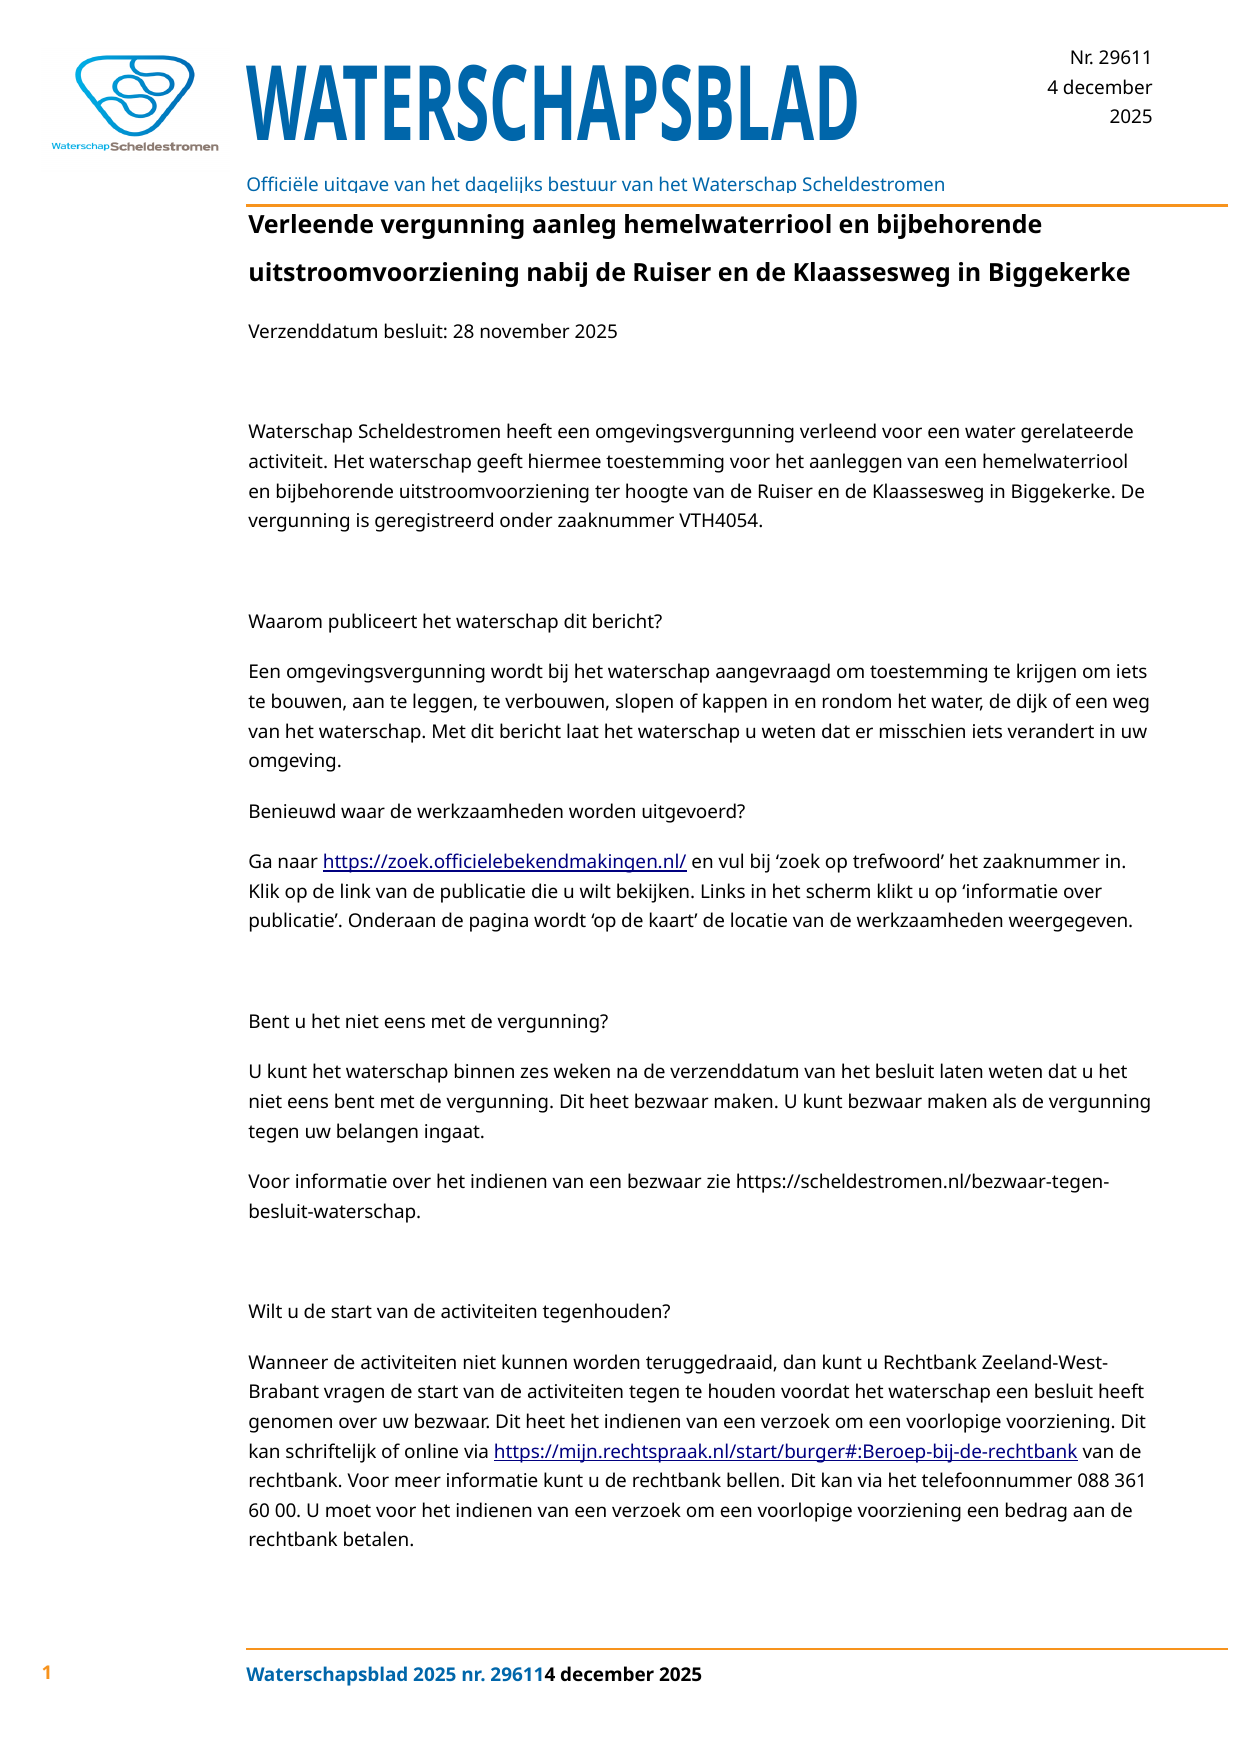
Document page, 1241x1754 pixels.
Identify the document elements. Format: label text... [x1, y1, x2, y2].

text Wanneer de activiteiten niet kunnen worden teruggedraaid, dan kunt u Rechtbank Zeeland-West-Brabant vragen de start van de activiteiten tegen te houden voordat het waterschap een besluit heeft genomen over uw bezwaar. Dit heet het indienen van een verzoek om een voorlopige voorziening. Dit kan schriftelijk of online via https://mijn.rechtspraak.nl/start/burger#:Beroep-bij-de-rechtbank van de rechtbank. Voor meer informatie kunt u de rechtbank bellen. Dit kan via het telefoonnummer 088 361 60 00. U moet voor het indienen van een verzoek om een voorlopige voorziening een bedrag aan de rechtbank betalen. [248, 1349, 1152, 1552]
text Benieuwd waar de werkzaamheden worden uitgevoerd? [248, 798, 1152, 824]
text Waterschap Scheldestromen heeft een omgevingsvergunning verleend voor een water gerelateerde activiteit. Het waterschap geeft hiermee toestemming voor het aanleggen van een hemelwaterriool en bijbehorende uitstroomvoorziening ter hoogte van de Ruiser en de Klaassesweg in Biggekerke. De vergunning is geregistreerd onder zaaknummer VTH4054. [248, 419, 1152, 533]
text Verleende vergunning aanleg hemelwaterriool en bijbehorende uitstroomvoorziening nabij de Ruiser en de Klaassesweg in Biggekerke [248, 207, 1152, 288]
text Wilt u de start van de activiteiten tegenhouden? [248, 1299, 1152, 1324]
text Verzenddatum besluit: 28 november 2025 [248, 318, 1152, 344]
text U kunt het waterschap binnen zes weken na de verzenddatum van het besluit laten weten dat u het niet eens bent met de vergunning. Dit heet bezwaar maken. U kunt bezwaar maken als de vergunning tegen uw belangen ingaat. [248, 1059, 1152, 1144]
text Ga naar https://zoek.officielebekendmakingen.nl/ en vul bij ‘zoek op trefwoord’ het zaaknummer in. Klik op de link van de publicatie die u wilt bekijken. Links in het scherm klikt u op ‘informatie over publicatie’. Onderaan de pagina wordt ‘op de kaart’ de locatie van de werkzaamheden weergegeven. [248, 848, 1152, 933]
text Voor informatie over het indienen van een bezwaar zie https://scheldestromen.nl/bezwaar-tegen-besluit-waterschap. [248, 1168, 1152, 1224]
text Een omgevingsvergunning wordt bij het waterschap aangevraagd om toestemming te krijgen om iets te bouwen, aan te leggen, te verbouwen, slopen of kappen in en rondom het water, de dijk of een weg van het waterschap. Met dit bericht laat het waterschap u weten dat er misschien iets verandert in uw omgeving. [248, 659, 1152, 773]
picture [41, 47, 231, 172]
text Waarom publiceert het waterschap dit bericht? [248, 608, 1152, 634]
text Bent u het niet eens met de vergunning? [248, 1008, 1152, 1034]
